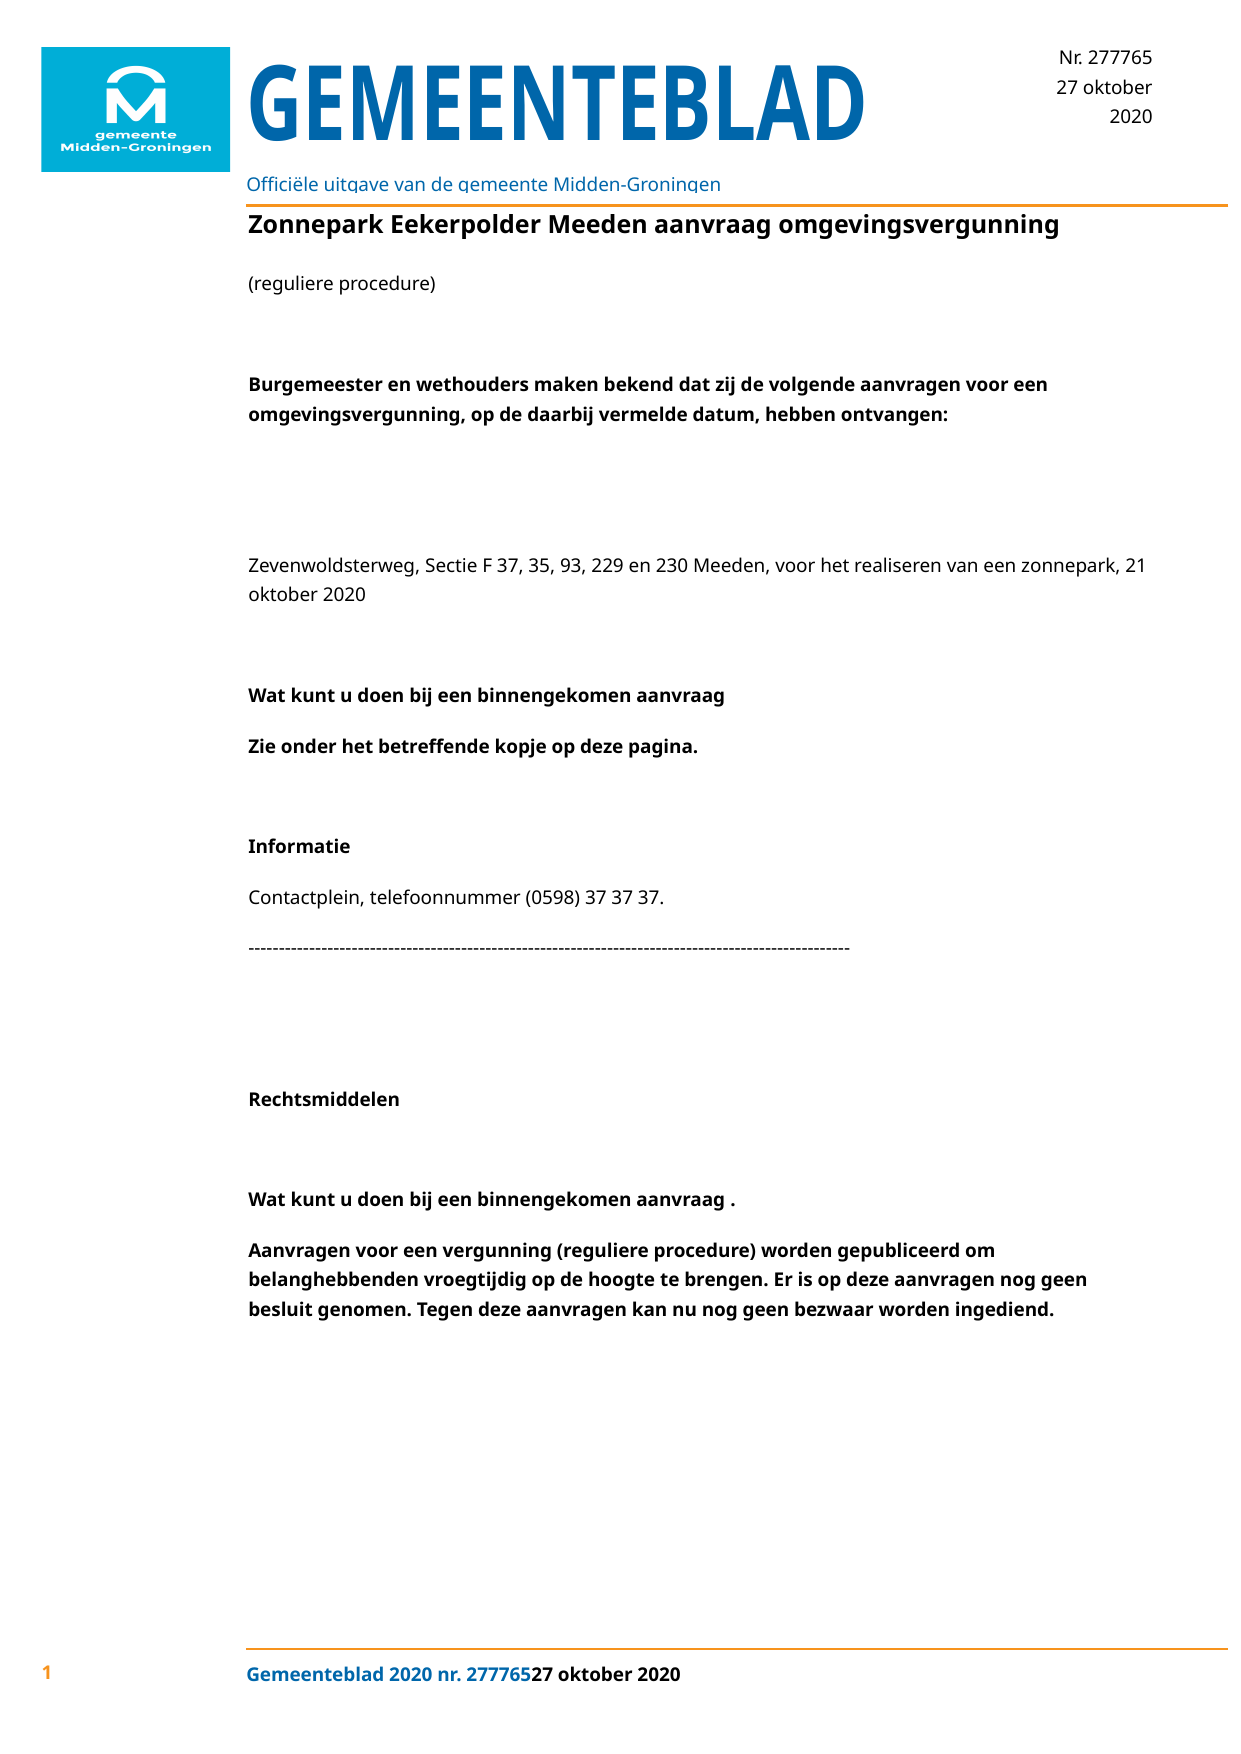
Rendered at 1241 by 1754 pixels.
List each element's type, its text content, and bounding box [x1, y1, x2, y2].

text Zie onder het betreffende kopje op deze pagina. [248, 733, 1152, 758]
picture [184, 146, 190, 153]
text --------------------------------------------------------------------------------------------------- [248, 934, 1152, 960]
text (reguliere procedure) [248, 270, 1152, 296]
picture [107, 89, 165, 122]
text Informatie [248, 834, 1152, 859]
picture [108, 66, 164, 82]
text Wat kunt u doen bij een binnengekomen aanvraag [248, 682, 1152, 708]
text Rechtsmiddelen [248, 1086, 1152, 1111]
text Wat kunt u doen bij een binnengekomen aanvraag . [248, 1187, 1152, 1212]
text Contactplein, telefoonnummer (0598) 37 37 37. [248, 884, 1152, 910]
text Zevenwoldsterweg, Sectie F 37, 35, 93, 229 en 230 Meeden, voor het realiseren van een zonnepark, 21 oktober 2020 [248, 552, 1152, 607]
text Zonnepark Eekerpolder Meeden aanvraag omgevingsvergunning [248, 207, 1152, 241]
text Burgemeester en wethouders maken bekend dat zij de volgende aanvragen voor een omgevingsvergunning, op de daarbij vermelde datum, hebben ontvangen: [248, 371, 1152, 426]
text Aanvragen voor een vergunning (reguliere procedure) worden gepubliceerd om belanghebbenden vroegtijdig op de hoogte te brengen. Er is op deze aanvragen nog geen besluit genomen. Tegen deze aanvragen kan nu nog geen bezwaar worden ingediend. [248, 1237, 1152, 1322]
